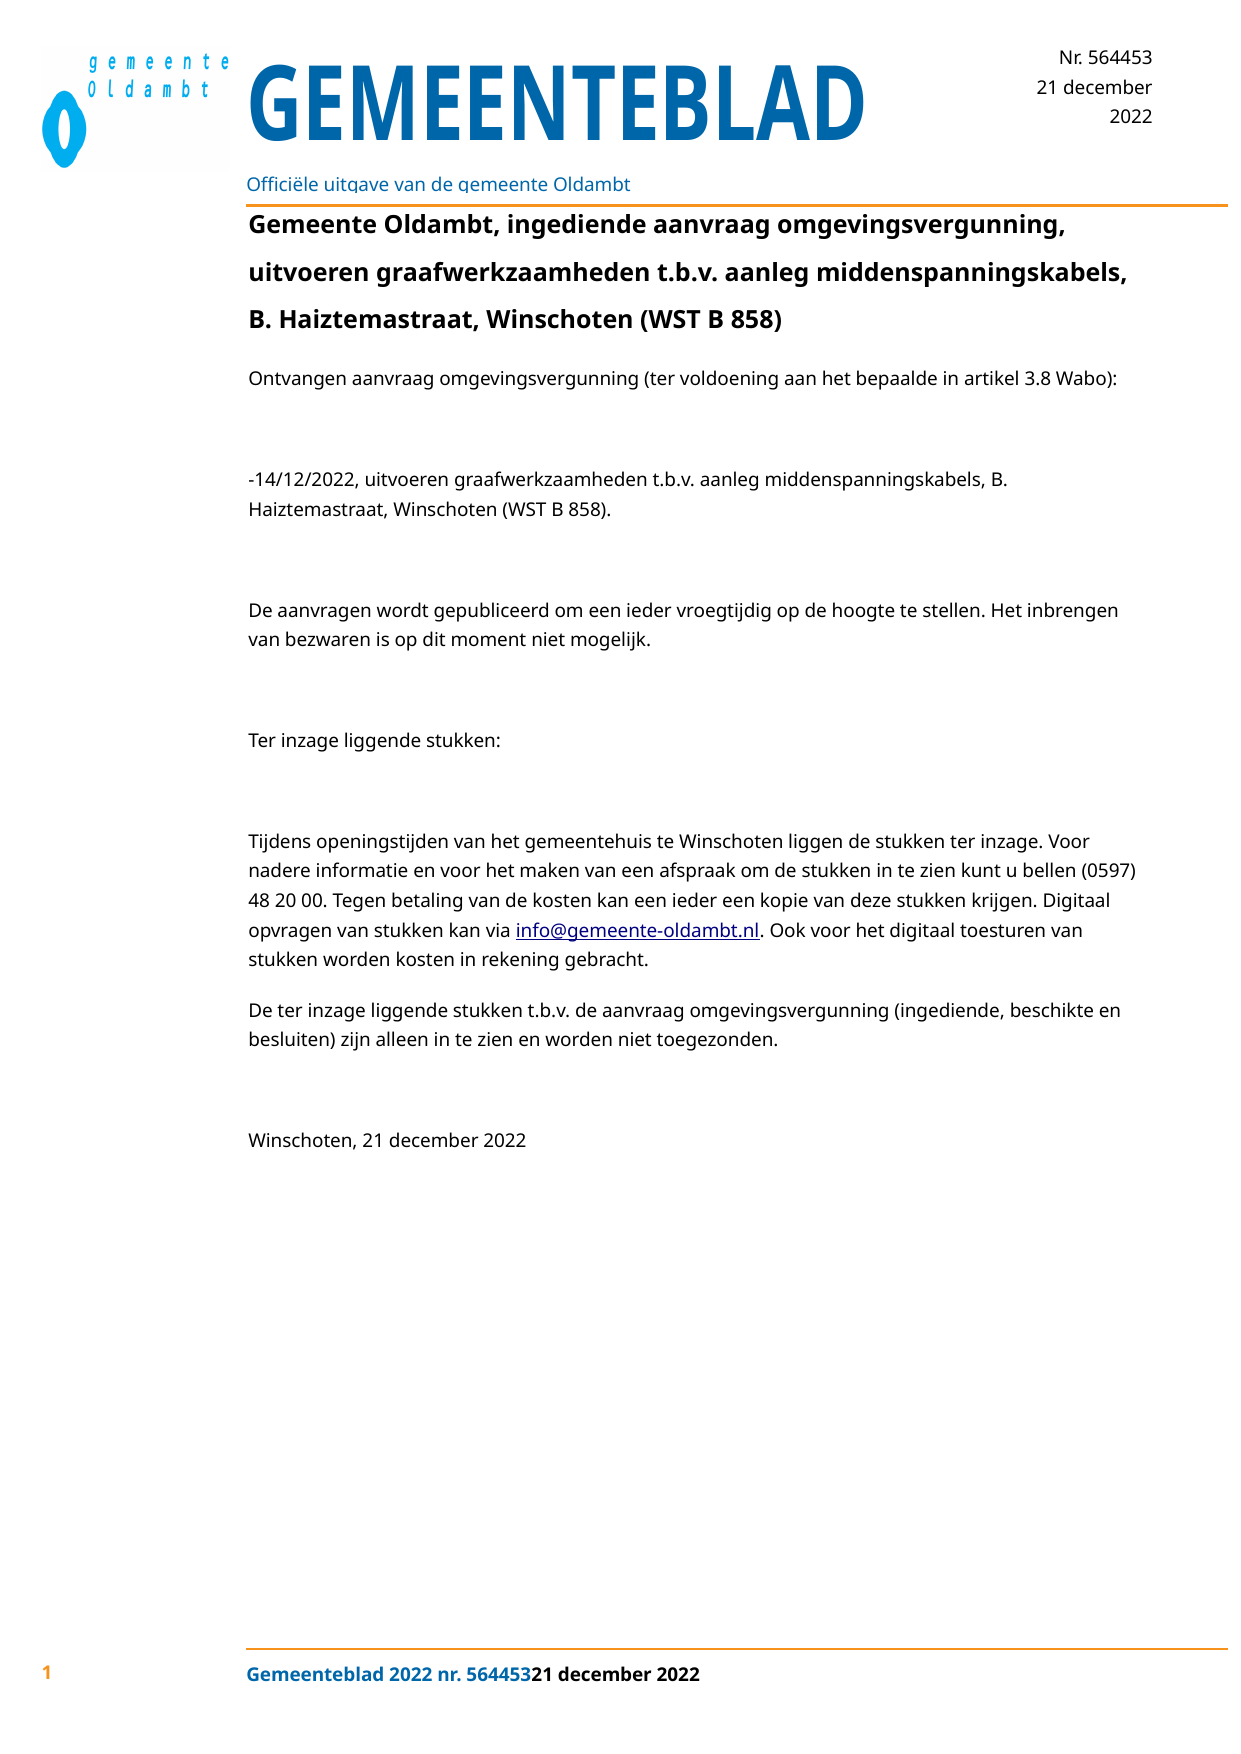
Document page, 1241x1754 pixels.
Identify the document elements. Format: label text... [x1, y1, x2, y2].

text Ontvangen aanvraag omgevingsvergunning (ter voldoening aan het bepaalde in artikel 3.8 Wabo): [248, 366, 1152, 391]
text Tijdens openingstijden van het gemeentehuis te Winschoten liggen de stukken ter inzage. Voor nadere informatie en voor het maken van een afspraak om de stukken in te zien kunt u bellen (0597) 48 20 00. Tegen betaling van de kosten kan een ieder een kopie van deze stukken krijgen. Digitaal opvragen van stukken kan via info@gemeente-oldambt.nl. Ook voor het digitaal toesturen van stukken worden kosten in rekening gebracht. [248, 828, 1152, 972]
text De aanvragen wordt gepubliceerd om een ieder vroegtijdig op de hoogte te stellen. Het inbrengen van bezwaren is op dit moment niet mogelijk. [248, 597, 1152, 652]
text -14/12/2022, uitvoeren graafwerkzaamheden t.b.v. aanleg middenspanningskabels, B. Haiztemastraat, Winschoten (WST B 858). [248, 466, 1152, 522]
text Ter inzage liggende stukken: [248, 727, 1152, 753]
picture [41, 47, 231, 172]
text Winschoten, 21 december 2022 [248, 1127, 1152, 1153]
text De ter inzage liggende stukken t.b.v. de aanvraag omgevingsvergunning (ingediende, beschikte en besluiten) zijn alleen in te zien en worden niet toegezonden. [248, 997, 1152, 1052]
text Gemeente Oldambt, ingediende aanvraag omgevingsvergunning, uitvoeren graafwerkzaamheden t.b.v. aanleg middenspanningskabels, B. Haiztemastraat, Winschoten (WST B 858) [248, 207, 1152, 336]
